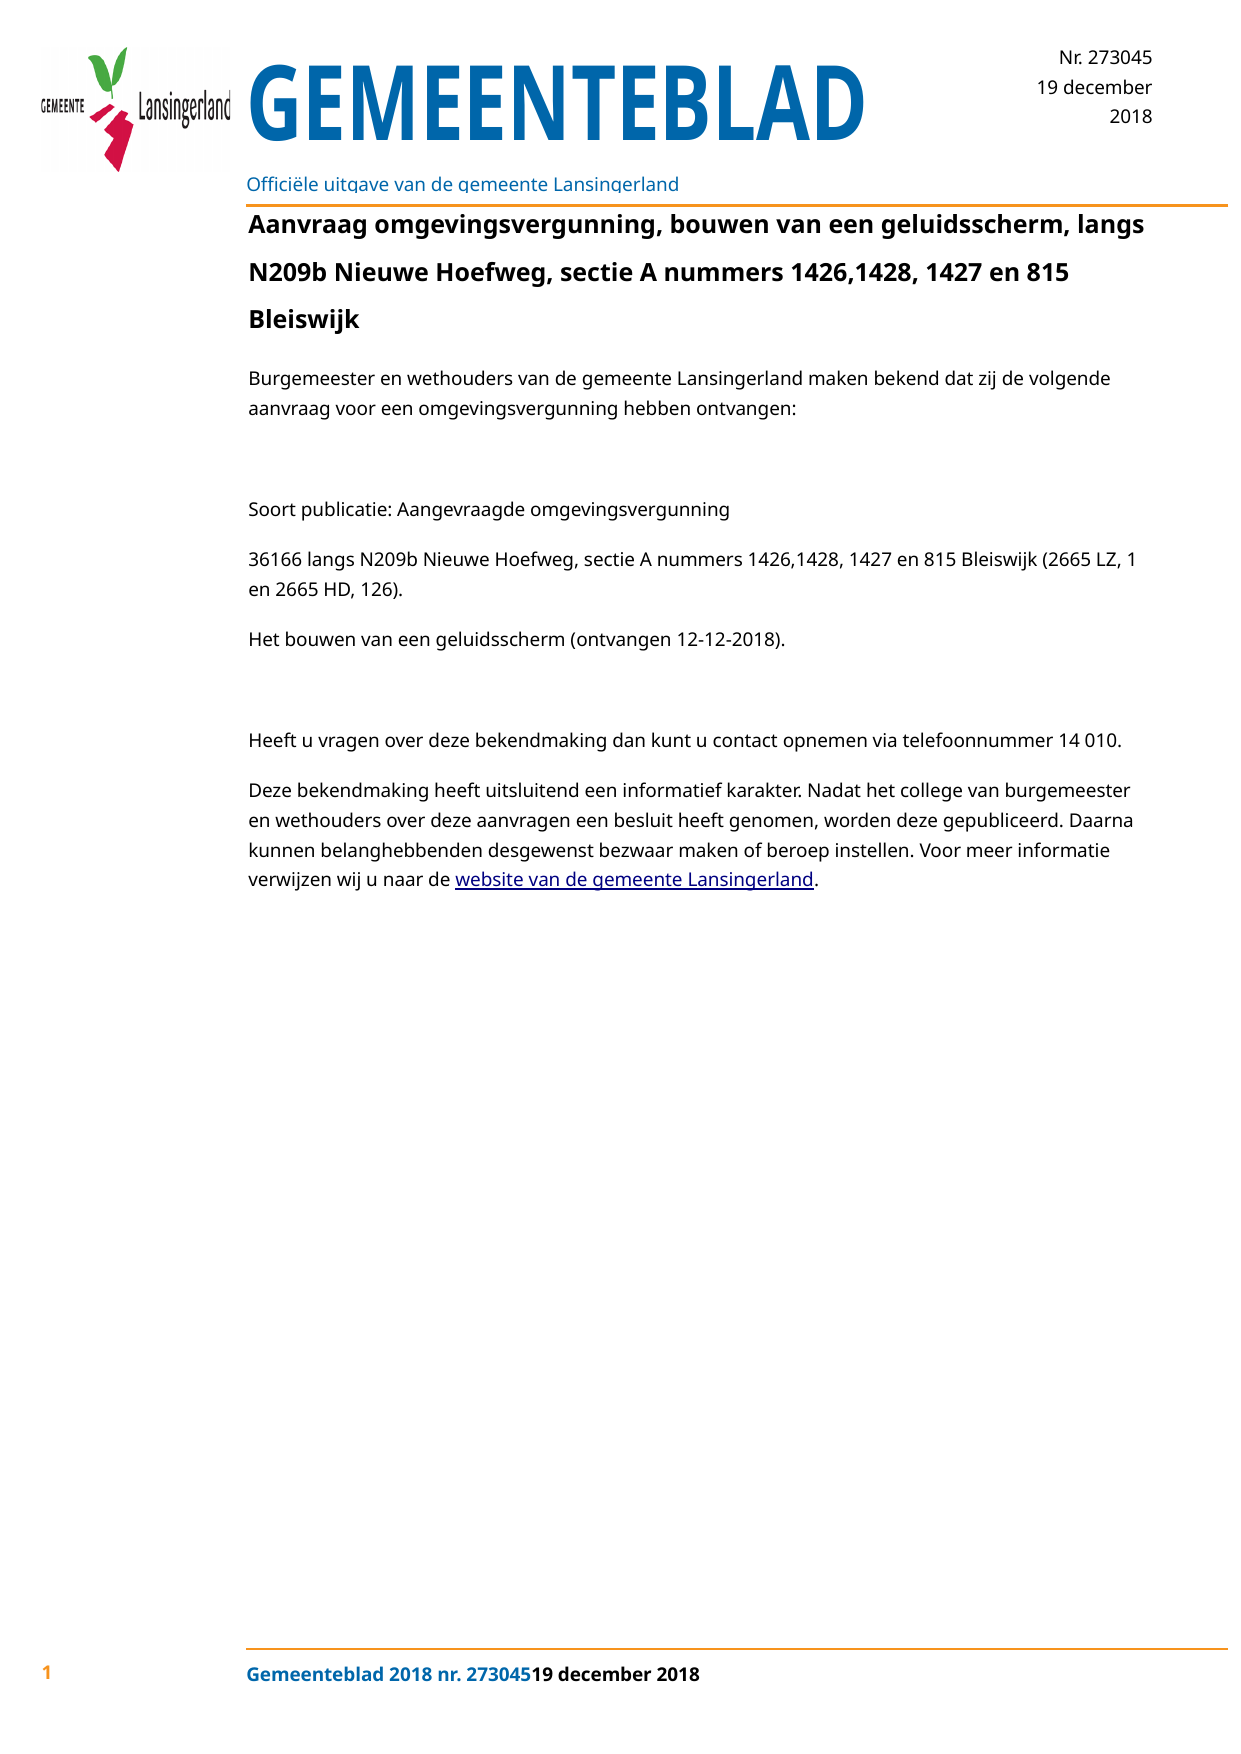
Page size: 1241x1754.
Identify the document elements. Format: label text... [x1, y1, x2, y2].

text Aanvraag omgevingsvergunning, bouwen van een geluidsscherm, langs N209b Nieuwe Hoefweg, sectie A nummers 1426,1428, 1427 en 815 Bleiswijk [248, 207, 1152, 336]
text Het bouwen van een geluidsscherm (ontvangen 12-12-2018). [248, 626, 1152, 652]
picture [41, 47, 231, 172]
text Soort publicatie: Aangevraagde omgevingsvergunning [248, 496, 1152, 522]
text Burgemeester en wethouders van de gemeente Lansingerland maken bekend dat zij de volgende aanvraag voor een omgevingsvergunning hebben ontvangen: [248, 366, 1152, 421]
text Deze bekendmaking heeft uitsluitend een informatief karakter. Nadat het college van burgemeester en wethouders over deze aanvragen een besluit heeft genomen, worden deze gepubliceerd. Daarna kunnen belanghebbenden desgewenst bezwaar maken of beroep instellen. Voor meer informatie verwijzen wij u naar de website van de gemeente Lansingerland. [248, 778, 1152, 892]
text Heeft u vragen over deze bekendmaking dan kunt u contact opnemen via telefoonnummer 14 010. [248, 727, 1152, 753]
text 36166 langs N209b Nieuwe Hoefweg, sectie A nummers 1426,1428, 1427 en 815 Bleiswijk (2665 LZ, 1 en 2665 HD, 126). [248, 546, 1152, 602]
